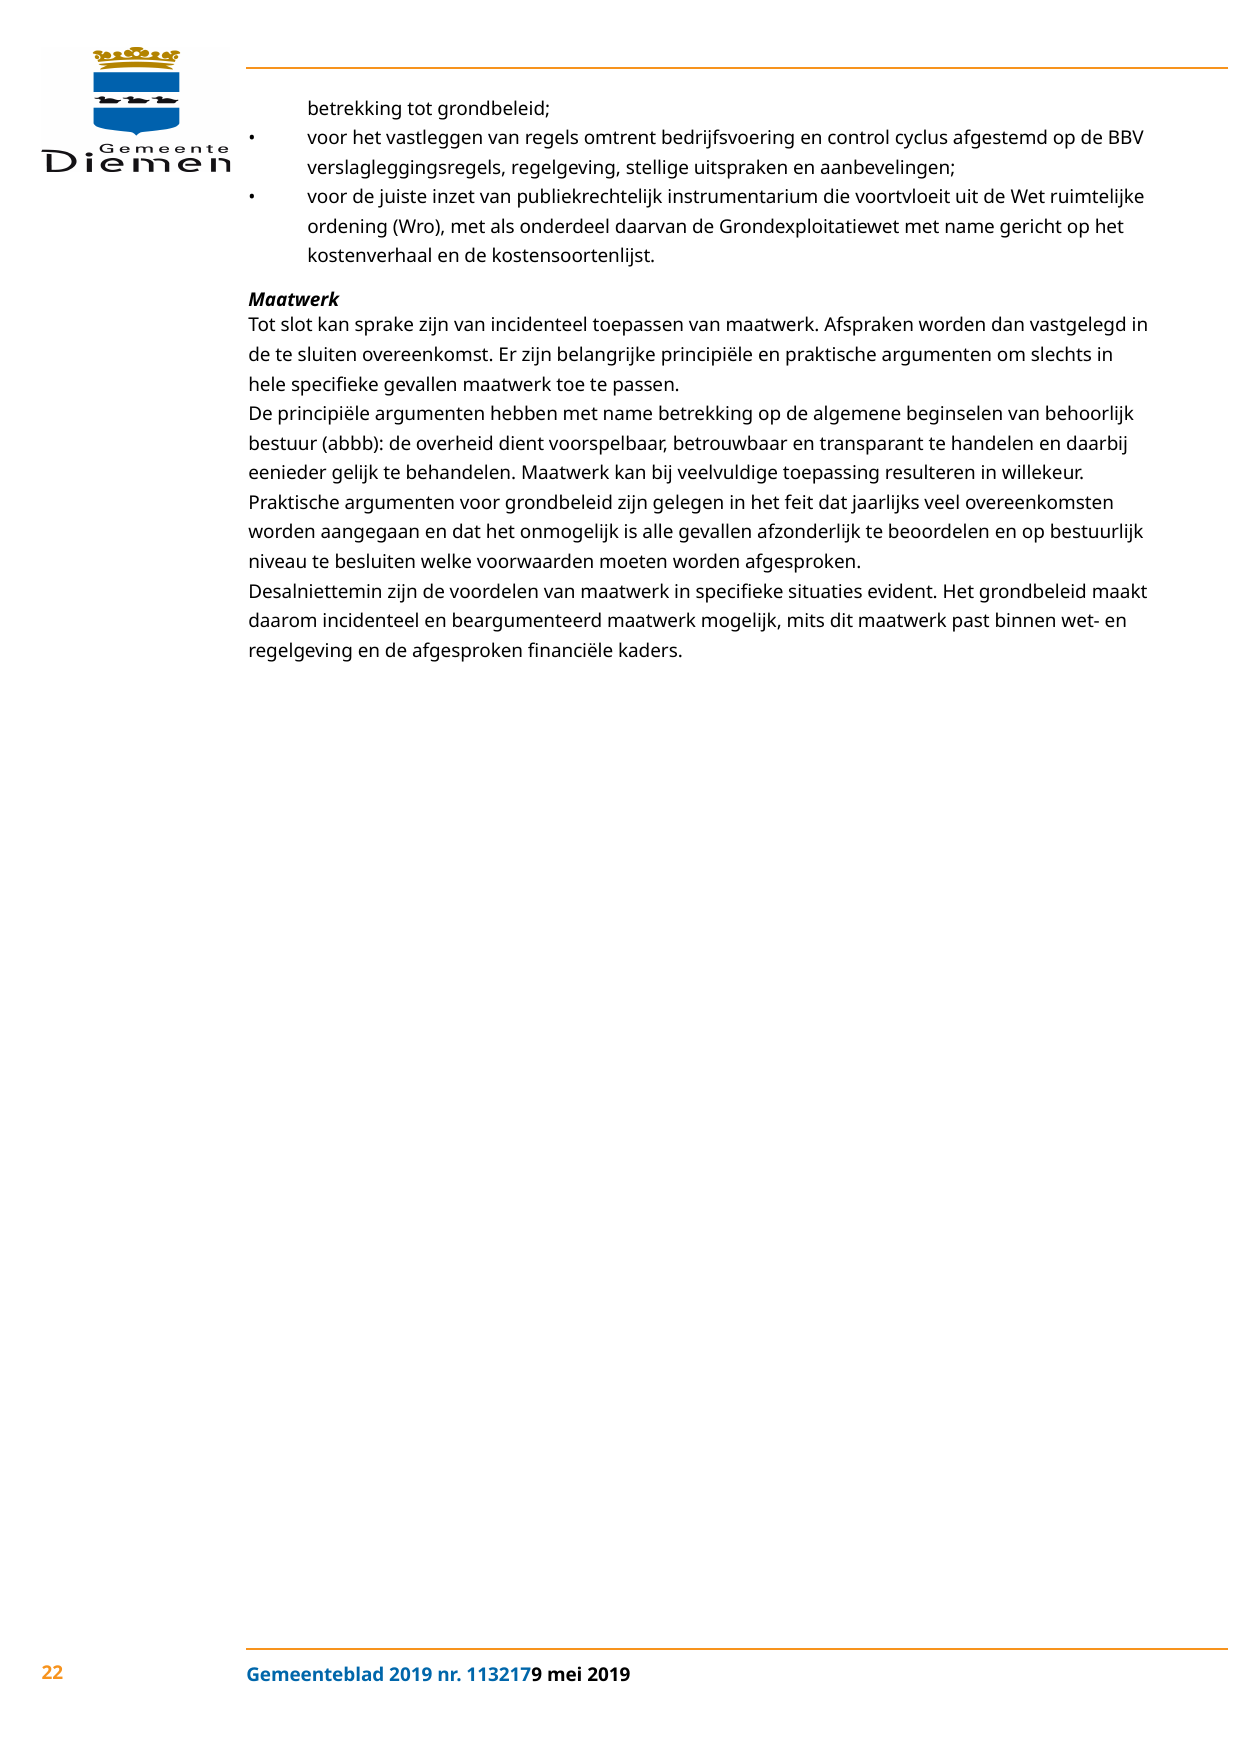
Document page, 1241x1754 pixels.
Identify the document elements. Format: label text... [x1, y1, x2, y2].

text Desalniettemin zijn de voordelen van maatwerk in specifieke situaties evident. Het grondbeleid maakt daarom incidenteel en beargumenteerd maatwerk mogelijk, mits dit maatwerk past binnen wet- en regelgeving en de afgesproken financiële kaders. [248, 578, 1152, 663]
list voor de juiste inzet van publiekrechtelijk instrumentarium die voortvloeit uit de Wet ruimtelijke ordening (Wro), met als onderdeel daarvan de Grondexploitatiewet met name gericht op het kostenverhaal en de kostensoortenlijst. [248, 183, 1152, 268]
list betrekking tot grondbeleid; [248, 95, 1152, 121]
picture [41, 47, 231, 172]
text De principiële argumenten hebben met name betrekking op de algemene beginselen van behoorlijk bestuur (abbb): de overheid dient voorspelbaar, betrouwbaar en transparant te handelen en daarbij eenieder gelijk te behandelen. Maatwerk kan bij veelvuldige toepassing resulteren in willekeur. [248, 400, 1152, 485]
list voor het vastleggen van regels omtrent bedrijfsvoering en control cyclus afgestemd op de BBV verslagleggingsregels, regelgeving, stellige uitspraken en aanbevelingen; [248, 124, 1152, 180]
text Tot slot kan sprake zijn van incidenteel toepassen van maatwerk. Afspraken worden dan vastgelegd in de te sluiten overeenkomst. Er zijn belangrijke principiële en praktische argumenten om slechts in hele specifieke gevallen maatwerk toe te passen. [248, 312, 1152, 396]
text Praktische argumenten voor grondbeleid zijn gelegen in het feit dat jaarlijks veel overeenkomsten worden aangegaan en dat het onmogelijk is alle gevallen afzonderlijk te beoordelen en op bestuurlijk niveau te besluiten welke voorwaarden moeten worden afgesproken. [248, 489, 1152, 574]
text Maatwerk [248, 286, 1152, 312]
